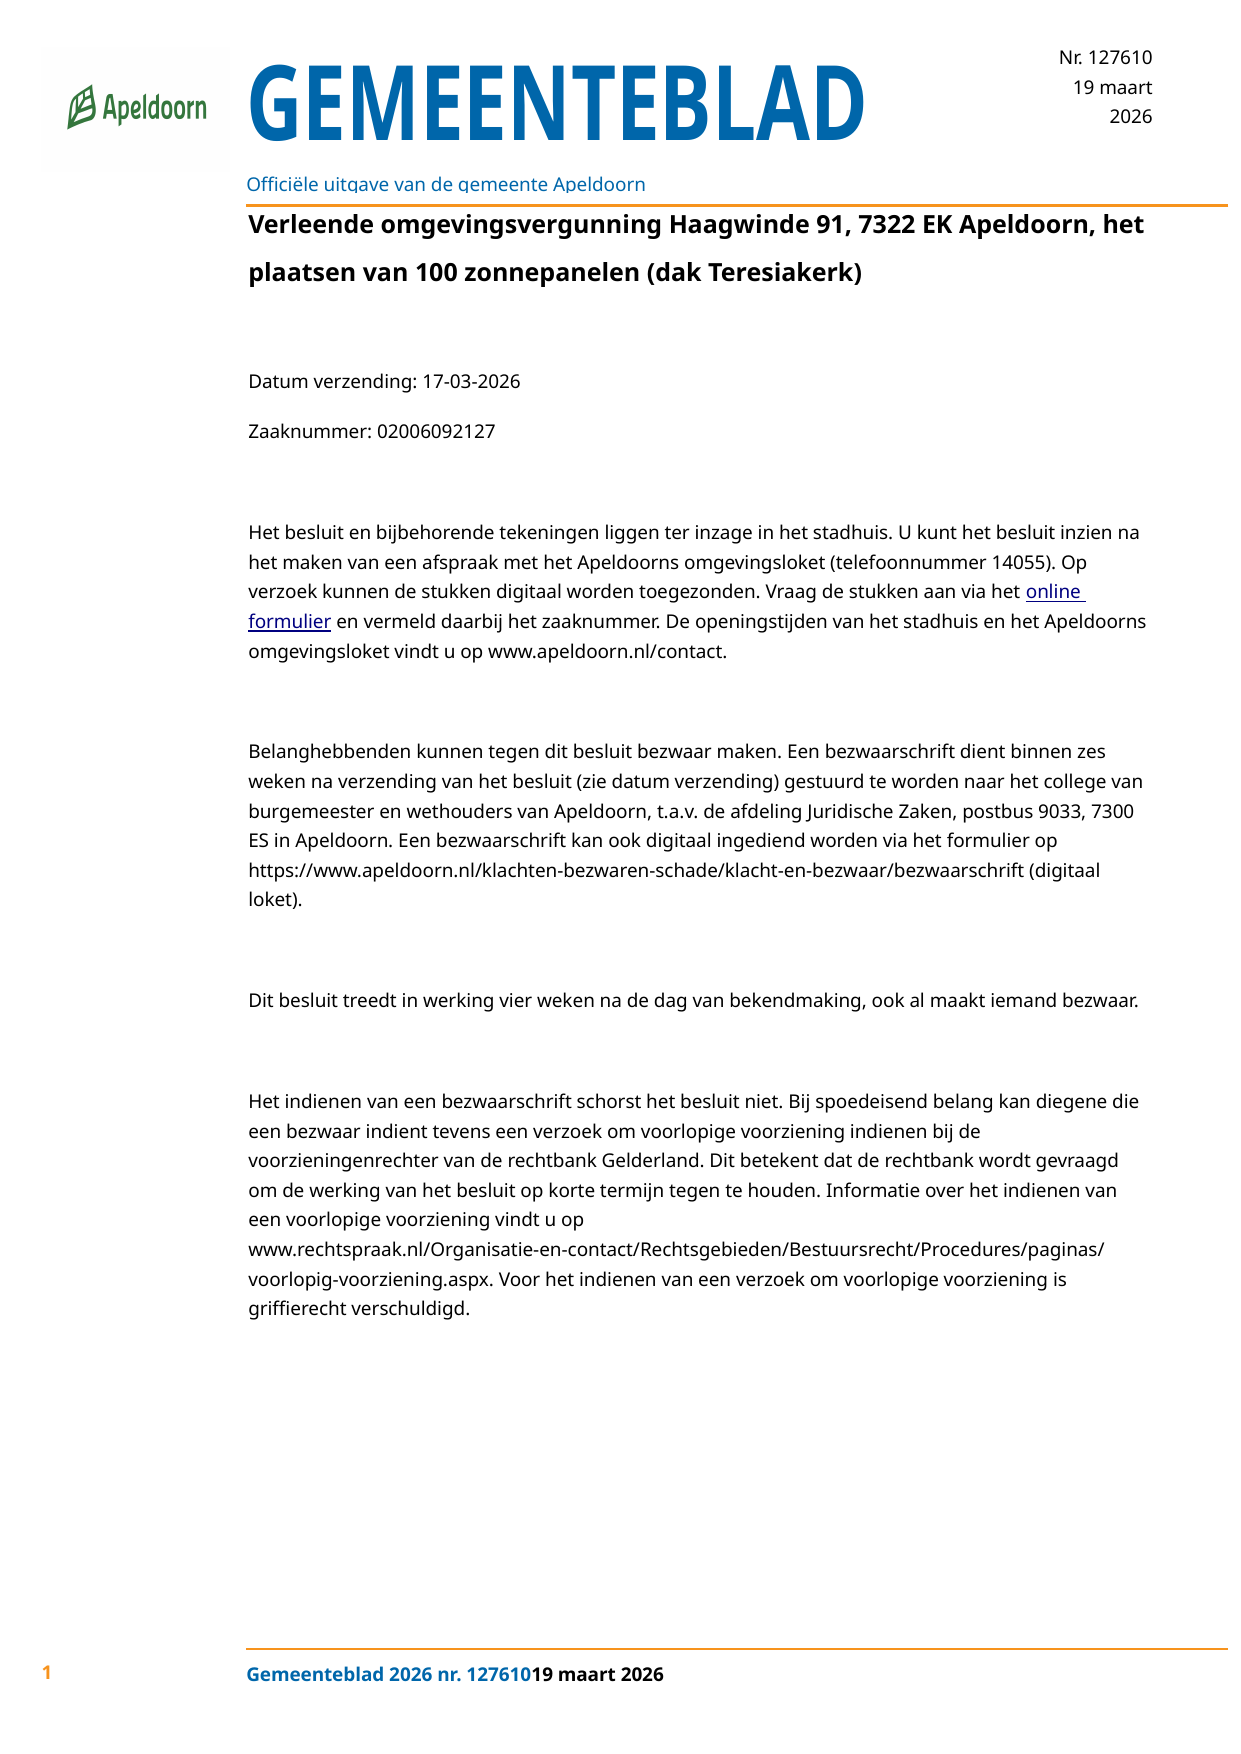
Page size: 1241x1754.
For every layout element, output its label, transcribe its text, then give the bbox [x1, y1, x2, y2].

text Belanghebbenden kunnen tegen dit besluit bezwaar maken. Een bezwaarschrift dient binnen zes weken na verzending van het besluit (zie datum verzending) gestuurd te worden naar het college van burgemeester en wethouders van Apeldoorn, t.a.v. de afdeling Juridische Zaken, postbus 9033, 7300 ES in Apeldoorn. Een bezwaarschrift kan ook digitaal ingediend worden via het formulier op https://www.apeldoorn.nl/klachten-bezwaren-schade/klacht-en-bezwaar/bezwaarschrift (digitaal loket). [248, 739, 1152, 912]
text Dit besluit treedt in werking vier weken na de dag van bekendmaking, ook al maakt iemand bezwaar. [248, 987, 1152, 1013]
text Verleende omgevingsvergunning Haagwinde 91, 7322 EK Apeldoorn, het plaatsen van 100 zonnepanelen (dak Teresiakerk) [248, 207, 1152, 288]
text Het indienen van een bezwaarschrift schorst het besluit niet. Bij spoedeisend belang kan diegene die een bezwaar indient tevens een verzoek om voorlopige voorziening indienen bij de voorzieningenrechter van de rechtbank Gelderland. Dit betekent dat de rechtbank wordt gevraagd om de werking van het besluit op korte termijn tegen te houden. Informatie over het indienen van een voorlopige voorziening vindt u op www.rechtspraak.nl/Organisatie-en-contact/Rechtsgebieden/Bestuursrecht/Procedures/paginas/voorlopig-voorziening.aspx. Voor het indienen van een verzoek om voorlopige voorziening is griffierecht verschuldigd. [248, 1088, 1152, 1321]
text Het besluit en bijbehorende tekeningen liggen ter inzage in het stadhuis. U kunt het besluit inzien na het maken van een afspraak met het Apeldoorns omgevingsloket (telefoonnummer 14055). Op verzoek kunnen de stukken digitaal worden toegezonden. Vraag de stukken aan via het online formulier en vermeld daarbij het zaaknummer. De openingstijden van het stadhuis en het Apeldoorns omgevingsloket vindt u op www.apeldoorn.nl/contact. [248, 519, 1152, 664]
picture [41, 47, 231, 172]
text Zaaknummer: 02006092127 [248, 419, 1152, 444]
text Datum verzending: 17-03-2026 [248, 368, 1152, 394]
